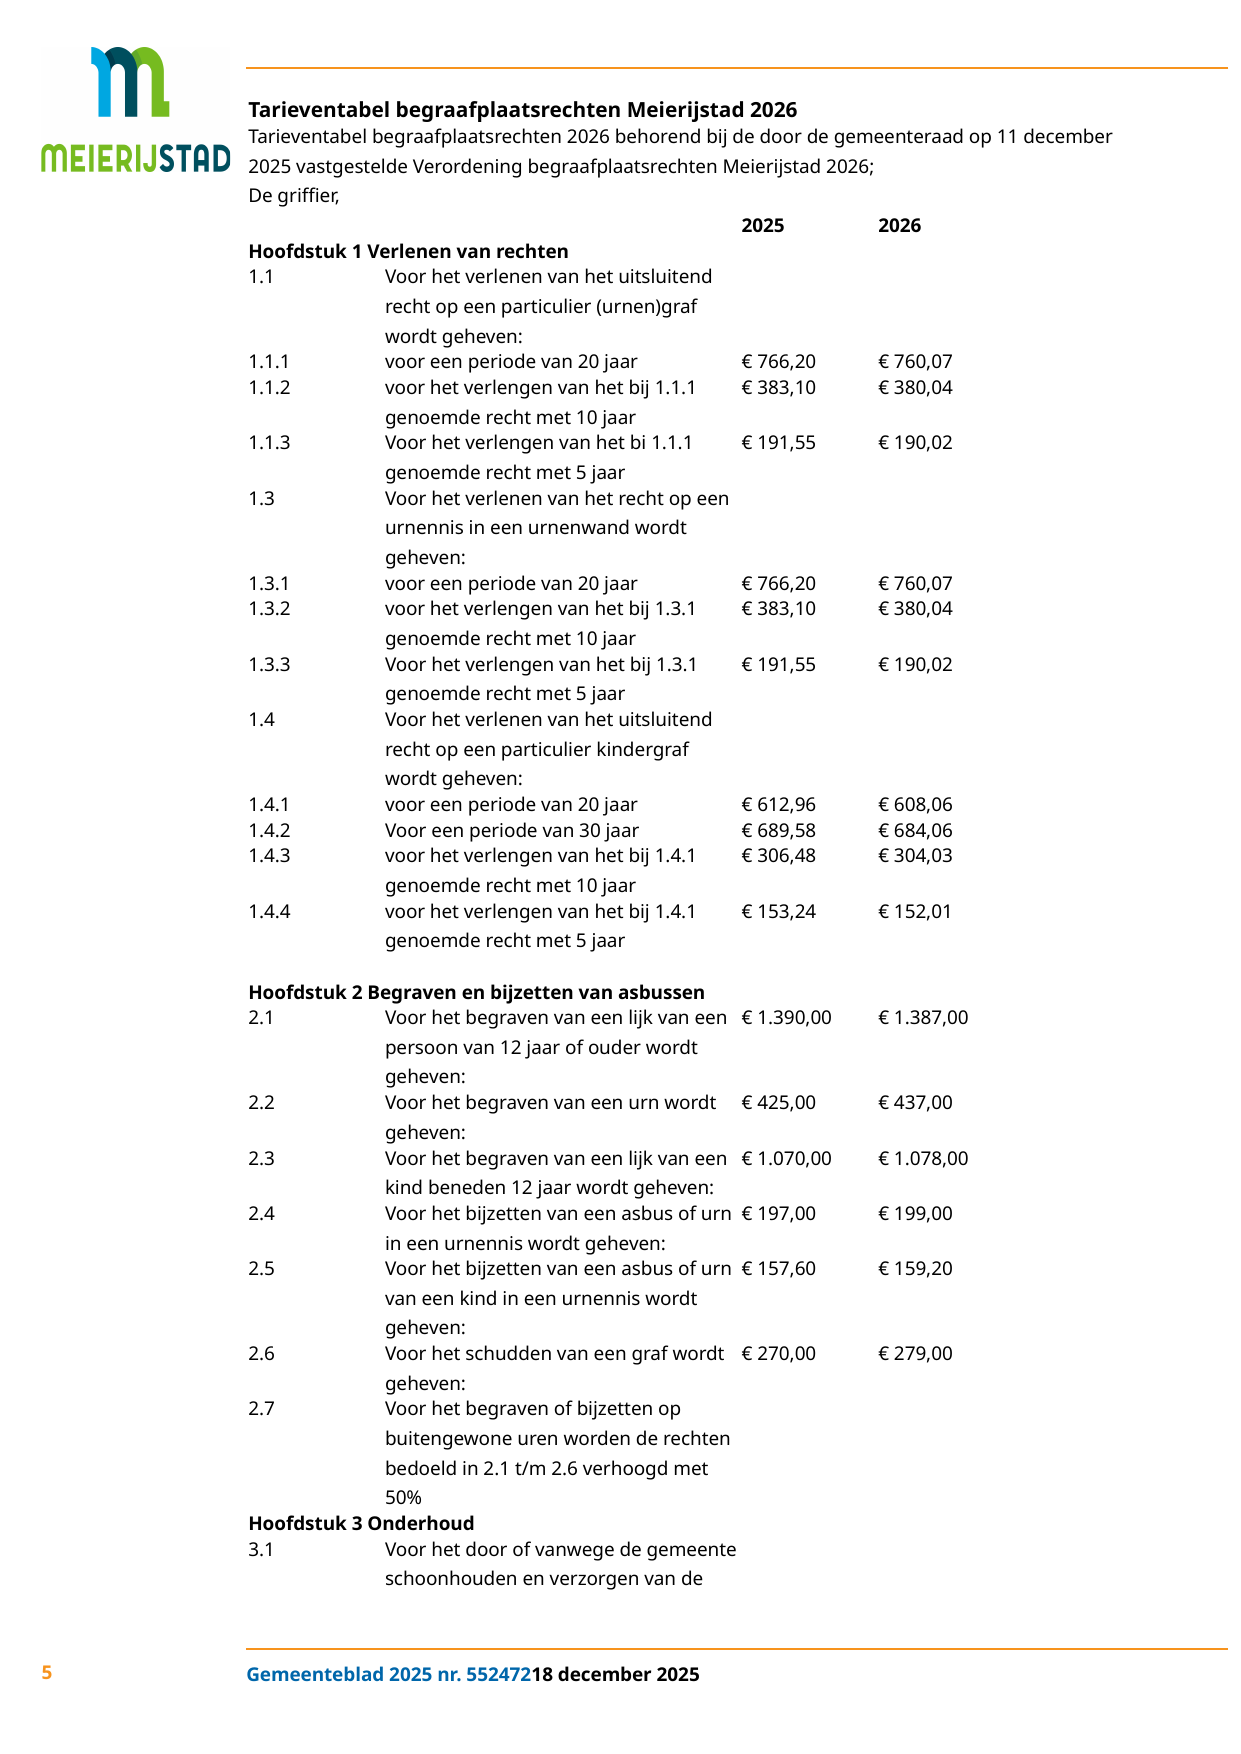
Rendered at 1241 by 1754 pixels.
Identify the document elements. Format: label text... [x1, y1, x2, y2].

table_cell € 383,10 [741, 596, 878, 651]
table_cell 1.4.1 [248, 791, 385, 817]
table_cell voor een periode van 20 jaar [385, 791, 741, 817]
table_cell € 306,48 [741, 843, 878, 898]
table_cell Voor het door of vanwege de gemeente schoonhouden en verzorgen van de [385, 1536, 741, 1591]
table_cell voor het verlengen van het bij 1.4.1 genoemde recht met 5 jaar [385, 898, 741, 953]
table_cell € 380,04 [878, 374, 1015, 429]
table_cell € 437,00 [878, 1090, 1015, 1145]
table_cell € 199,00 [878, 1200, 1015, 1255]
table_cell [741, 953, 878, 979]
table_cell 1.3.2 [248, 596, 385, 651]
table_cell voor een periode van 20 jaar [385, 349, 741, 374]
table_cell voor het verlengen van het bij 1.4.1 genoemde recht met 10 jaar [385, 843, 741, 898]
table_cell € 157,60 [741, 1255, 878, 1340]
table_cell € 191,55 [741, 651, 878, 706]
table_cell € 760,07 [878, 349, 1015, 374]
table_cell € 766,20 [741, 349, 878, 374]
table_cell € 1.387,00 [878, 1005, 1015, 1089]
table_cell € 760,07 [878, 570, 1015, 596]
table_cell € 270,00 [741, 1340, 878, 1396]
table_cell Voor het verlenen van het recht op een urnennis in een urnenwand wordt geheven: [385, 485, 741, 570]
table_cell [878, 1510, 1015, 1536]
table_cell [878, 953, 1015, 979]
table_cell Hoofdstuk 3 Onderhoud [248, 1510, 741, 1536]
table_cell 2.5 [248, 1255, 385, 1340]
table_cell [741, 706, 878, 791]
table_cell 1.3.1 [248, 570, 385, 596]
table_cell Voor het schudden van een graf wordt geheven: [385, 1340, 741, 1396]
table_cell [741, 1396, 878, 1510]
table_cell 1.1.3 [248, 430, 385, 485]
table_cell Voor het begraven van een urn wordt geheven: [385, 1090, 741, 1145]
table_cell € 1.078,00 [878, 1145, 1015, 1200]
table_cell € 1.070,00 [741, 1145, 878, 1200]
table_cell [878, 264, 1015, 348]
table_cell [878, 1396, 1015, 1510]
table_cell 2.2 [248, 1090, 385, 1145]
table_header 2026 [878, 212, 1015, 238]
table_cell [741, 979, 878, 1004]
table_header [248, 212, 385, 238]
table_cell Voor het bijzetten van een asbus of urn in een urnennis wordt geheven: [385, 1200, 741, 1255]
table_cell 2.7 [248, 1396, 385, 1510]
table_cell 1.4 [248, 706, 385, 791]
table_cell [878, 485, 1015, 570]
table_cell 1.1.1 [248, 349, 385, 374]
table_cell € 191,55 [741, 430, 878, 485]
table_cell [248, 953, 385, 979]
table_cell voor het verlengen van het bij 1.3.1 genoemde recht met 10 jaar [385, 596, 741, 651]
table_cell € 197,00 [741, 1200, 878, 1255]
table_cell € 612,96 [741, 791, 878, 817]
table_cell [741, 264, 878, 348]
table_cell 1.3.3 [248, 651, 385, 706]
table_cell 1.1 [248, 264, 385, 348]
table_cell € 153,24 [741, 898, 878, 953]
table_cell 2.1 [248, 1005, 385, 1089]
table_cell € 190,02 [878, 651, 1015, 706]
table_cell € 383,10 [741, 374, 878, 429]
table_cell € 380,04 [878, 596, 1015, 651]
text Tarieventabel begraafplaatsrechten 2026 behorend bij de door de gemeenteraad op 11 december 2025 vastgestelde Verordening begraafplaatsrechten Meierijstad 2026; [248, 123, 1152, 179]
table_cell Voor het verlengen van het bi 1.1.1 genoemde recht met 5 jaar [385, 430, 741, 485]
table_cell 1.4.3 [248, 843, 385, 898]
table_cell [741, 1510, 878, 1536]
table_cell [878, 979, 1015, 1004]
table_cell 1.3 [248, 485, 385, 570]
table_cell € 608,06 [878, 791, 1015, 817]
table_cell € 159,20 [878, 1255, 1015, 1340]
table_cell Voor een periode van 30 jaar [385, 817, 741, 842]
table_cell € 190,02 [878, 430, 1015, 485]
table_cell Voor het begraven van een lijk van een kind beneden 12 jaar wordt geheven: [385, 1145, 741, 1200]
table_cell 1.4.2 [248, 817, 385, 842]
text Tarieventabel begraafplaatsrechten Meierijstad 2026 [248, 95, 1152, 123]
table_cell 2.4 [248, 1200, 385, 1255]
table_cell € 684,06 [878, 817, 1015, 842]
table_cell [741, 485, 878, 570]
text De griffier, [248, 182, 1152, 208]
table_cell Voor het verlenen van het uitsluitend recht op een particulier (urnen)graf wordt geheven: [385, 264, 741, 348]
table_header [385, 212, 741, 238]
table_cell € 1.390,00 [741, 1005, 878, 1089]
table_cell [385, 953, 741, 979]
table_cell 1.1.2 [248, 374, 385, 429]
table_cell 2.6 [248, 1340, 385, 1396]
table_cell Voor het begraven van een lijk van een persoon van 12 jaar of ouder wordt geheven: [385, 1005, 741, 1089]
table_cell Voor het begraven of bijzetten op buitengewone uren worden de rechten bedoeld in 2.1 t/m 2.6 verhoogd met 50% [385, 1396, 741, 1510]
table_cell [741, 1536, 878, 1591]
table_cell Voor het verlenen van het uitsluitend recht op een particulier kindergraf wordt geheven: [385, 706, 741, 791]
table_cell Hoofdstuk 1 Verlenen van rechten [248, 238, 1152, 264]
table_cell [878, 706, 1015, 791]
table_header 2025 [741, 212, 878, 238]
picture [41, 47, 231, 172]
table_cell € 689,58 [741, 817, 878, 842]
table_cell € 304,03 [878, 843, 1015, 898]
table_cell Voor het verlengen van het bij 1.3.1 genoemde recht met 5 jaar [385, 651, 741, 706]
table_cell € 152,01 [878, 898, 1015, 953]
table_cell € 766,20 [741, 570, 878, 596]
table_cell Voor het bijzetten van een asbus of urn van een kind in een urnennis wordt geheven: [385, 1255, 741, 1340]
table_cell [878, 1536, 1015, 1591]
table_cell 2.3 [248, 1145, 385, 1200]
table_cell voor een periode van 20 jaar [385, 570, 741, 596]
table_cell voor het verlengen van het bij 1.1.1 genoemde recht met 10 jaar [385, 374, 741, 429]
table_cell 3.1 [248, 1536, 385, 1591]
table_cell € 425,00 [741, 1090, 878, 1145]
table_cell 1.4.4 [248, 898, 385, 953]
table_cell Hoofdstuk 2 Begraven en bijzetten van asbussen [248, 979, 741, 1004]
table_cell € 279,00 [878, 1340, 1015, 1396]
